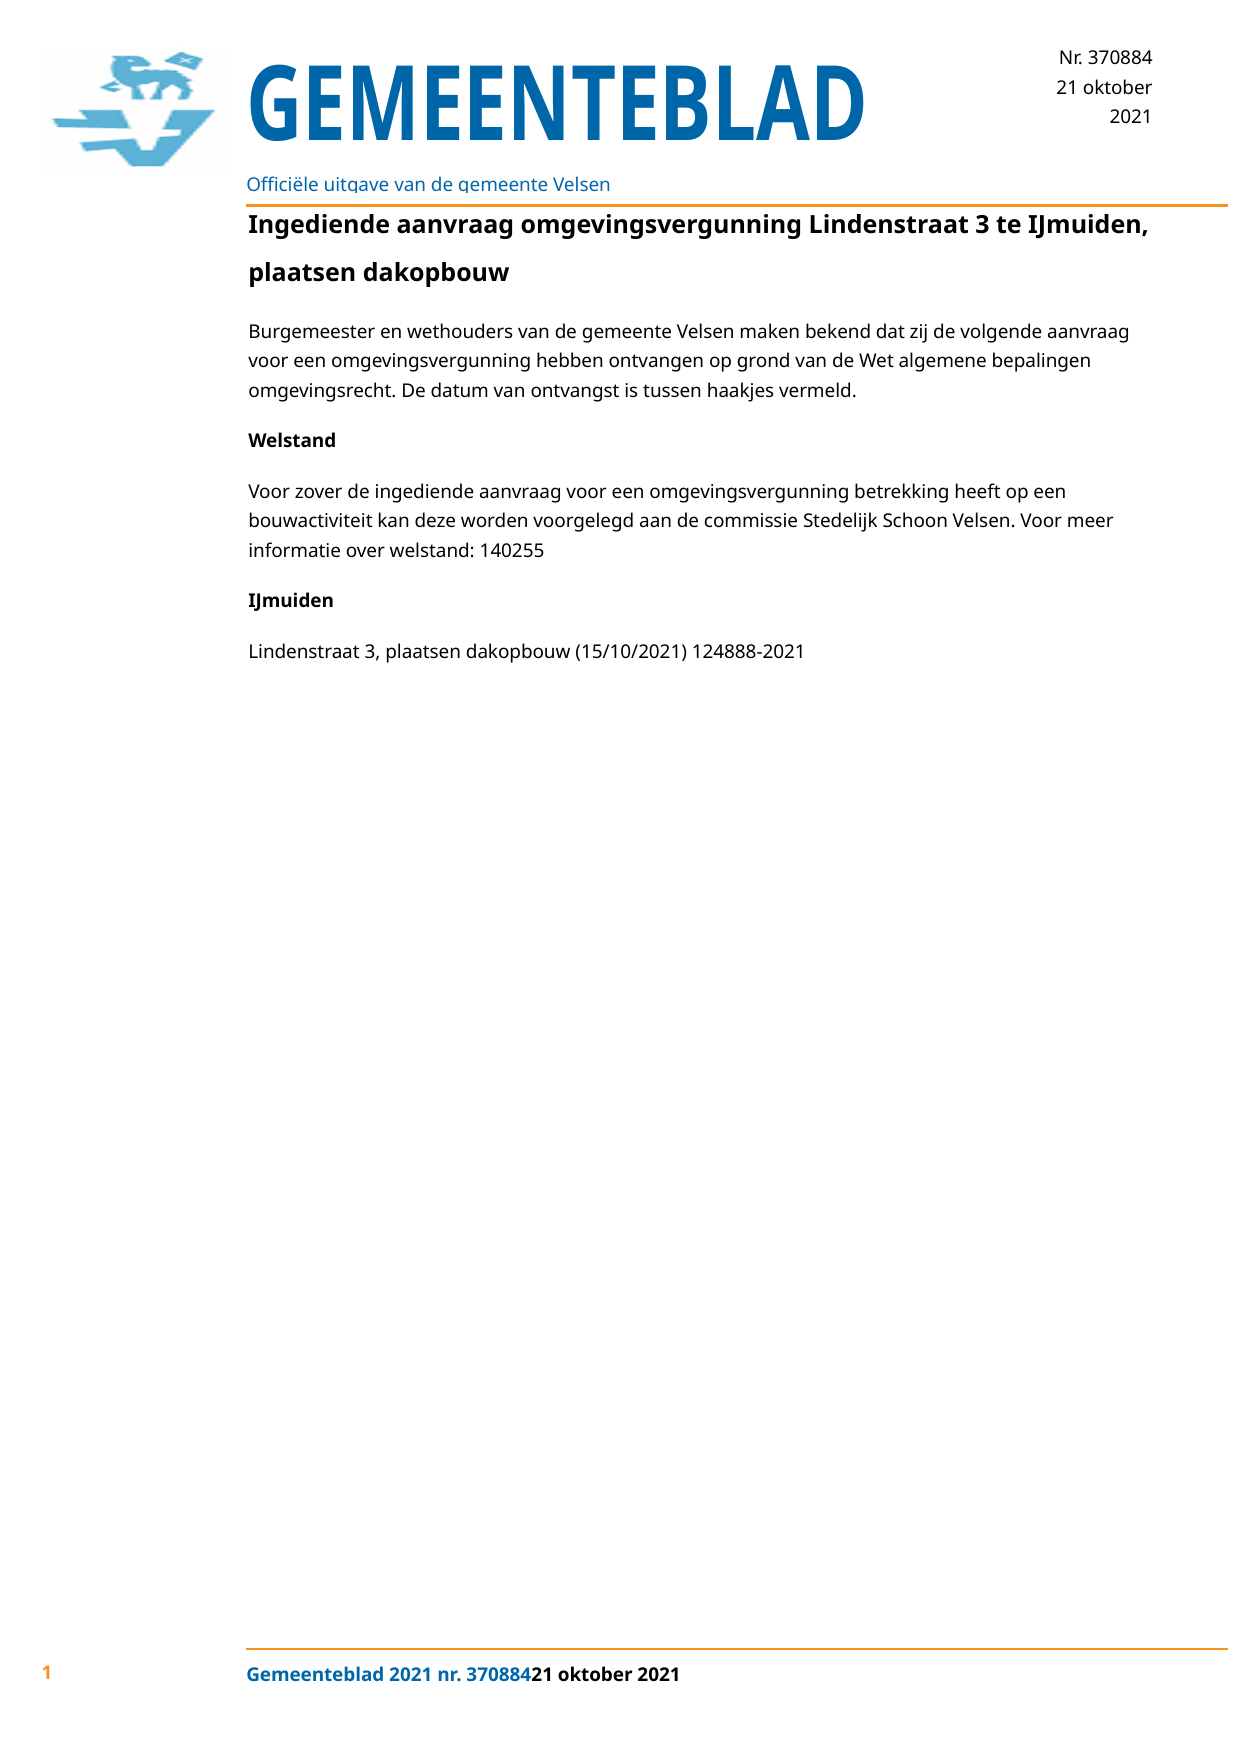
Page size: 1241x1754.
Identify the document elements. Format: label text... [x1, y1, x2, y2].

text Lindenstraat 3, plaatsen dakopbouw (15/10/2021) 124888-2021 [248, 638, 1152, 664]
text Ingediende aanvraag omgevingsvergunning Lindenstraat 3 te IJmuiden, plaatsen dakopbouw [248, 207, 1152, 288]
text Burgemeester en wethouders van de gemeente Velsen maken bekend dat zij de volgende aanvraag voor een omgevingsvergunning hebben ontvangen op grond van de Wet algemene bepalingen omgevingsrecht. De datum van ontvangst is tussen haakjes vermeld. [248, 318, 1152, 403]
text Welstand [248, 427, 1152, 453]
text Voor zover de ingediende aanvraag voor een omgevingsvergunning betrekking heeft op een bouwactiviteit kan deze worden voorgelegd aan de commissie Stedelijk Schoon Velsen. Voor meer informatie over welstand: 140255 [248, 478, 1152, 563]
picture [41, 47, 231, 172]
text IJmuiden [248, 587, 1152, 613]
